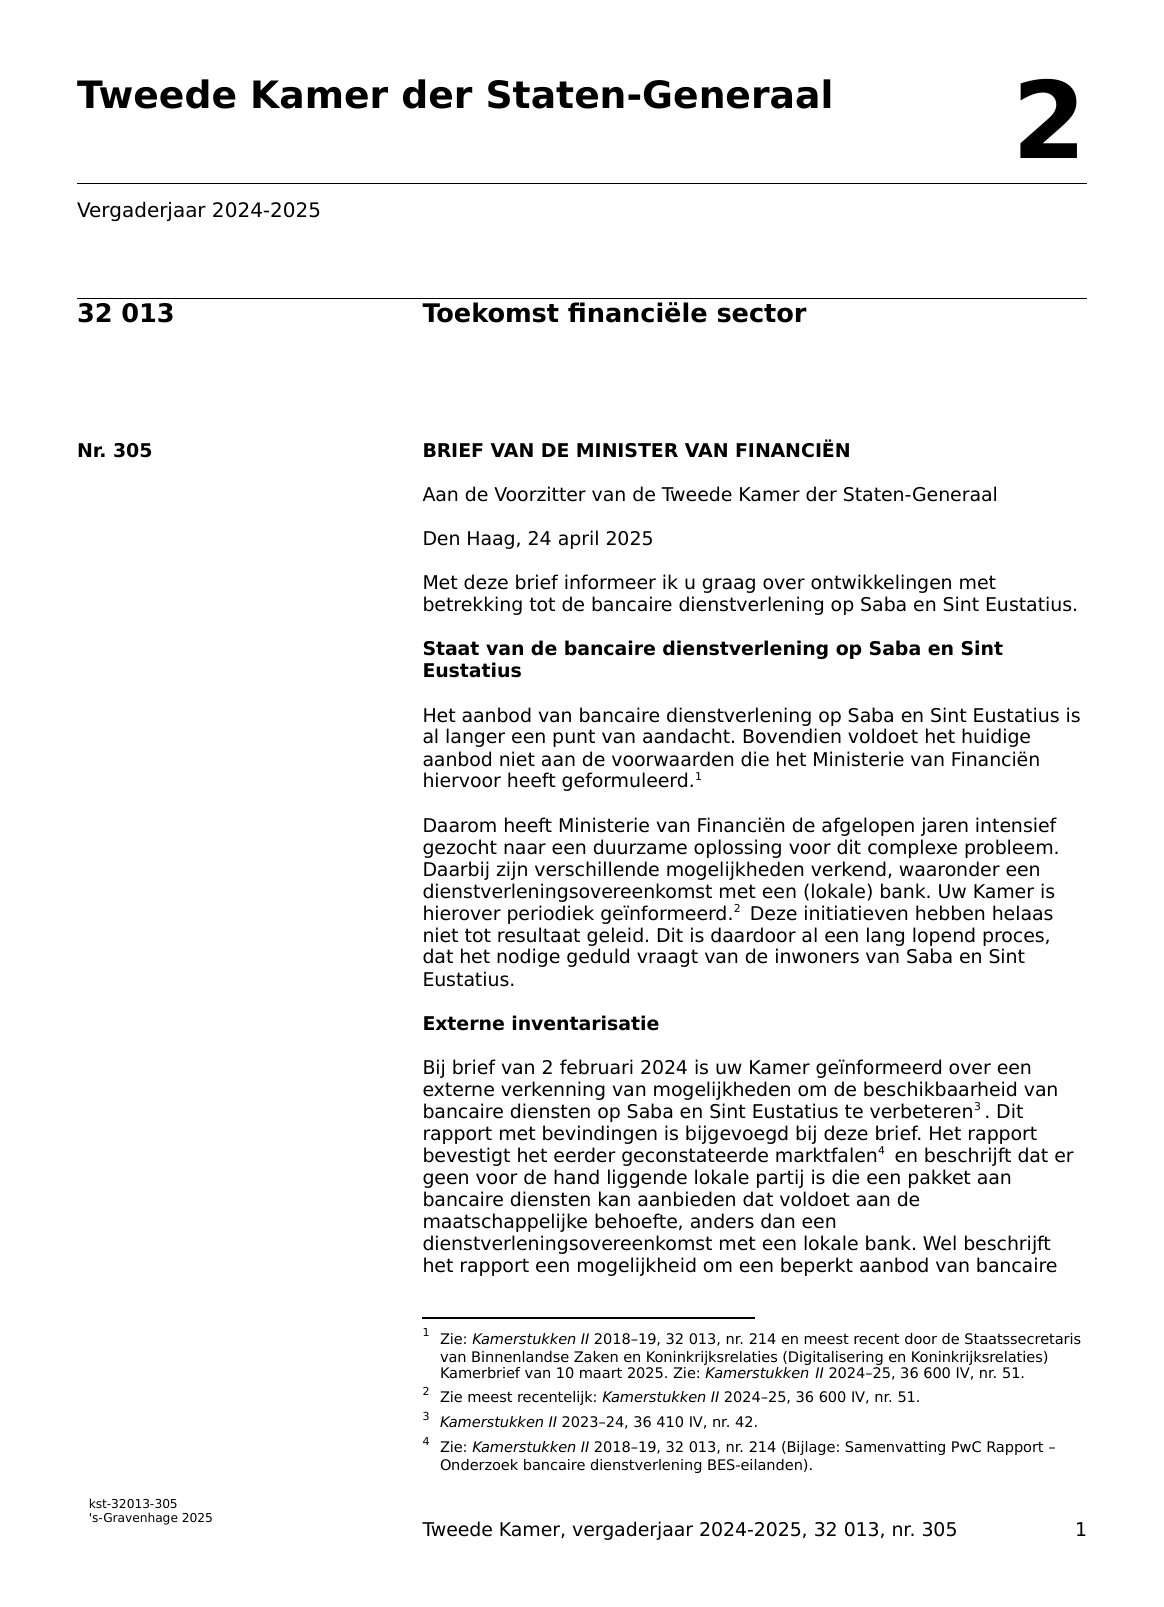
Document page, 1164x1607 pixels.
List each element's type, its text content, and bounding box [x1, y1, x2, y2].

subtitle 32 013 Toekomst financiële sector [77, 299, 1087, 329]
text Het aanbod van bancaire dienstverlening op Saba en Sint Eustatius is al langer een punt van aandacht. Bovendien voldoet het huidige aanbod niet aan de voorwaarden die het Ministerie van Financiën hiervoor heeft geformuleerd. [422, 704, 1087, 792]
subtitle Staat van de bancaire dienstverlening op Saba en Sint Eustatius [422, 638, 1087, 682]
text Aan de Voorzitter van de Tweede Kamer der Staten-Generaal [422, 484, 1087, 506]
text kst-32013-305 [88, 1497, 323, 1511]
table_header Tweede Kamer der Staten-Generaal [77, 59, 886, 183]
table_cell Vergaderjaar 2024-2025 [77, 184, 1087, 298]
text Daarom heeft Ministerie van Financiën de afgelopen jaren intensief gezocht naar een duurzame oplossing voor dit complexe probleem. Daarbij zijn verschillende mogelijkheden verkend, waaronder een dienstverleningsovereenkomst met een (lokale) bank. Uw Kamer is hierover periodiek geïnformeerd. Deze initiatieven hebben helaas niet tot resultaat geleid. Dit is daardoor al een lang lopend proces, dat het nodige geduld vraagt van de inwoners van Saba en Sint Eustatius. [422, 814, 1087, 990]
text Met deze brief informeer ik u graag over ontwikkelingen met betrekking tot de bancaire dienstverlening op Saba en Sint Eustatius. [422, 572, 1087, 616]
text Zie: Kamerstukken II 2018–19, 32 013, nr. 214 en meest recent door de Staatssecretaris van Binnenlandse Zaken en Koninkrijksrelaties (Digitalisering en Koninkrijksrelaties) Kamerbrief van 10 maart 2025. Zie: Kamerstukken II 2024–25, 36 600 IV, nr. 51. [422, 1327, 1087, 1382]
subtitle Externe inventarisatie [422, 1013, 1087, 1034]
text Zie meest recentelijk: Kamerstukken II 2024–25, 36 600 IV, nr. 51. [422, 1385, 1087, 1407]
subtitle Nr. 305 BRIEF VAN DE MINISTER VAN FINANCIËN [77, 440, 1087, 462]
text Kamerstukken II 2023–24, 36 410 IV, nr. 42. [422, 1410, 1087, 1432]
table_header 2 [886, 59, 1087, 183]
text Den Haag, 24 april 2025 [422, 528, 1087, 550]
text Zie: Kamerstukken II 2018–19, 32 013, nr. 214 (Bijlage: Samenvatting PwC Rapport – Onderzoek bancaire dienstverlening BES-eilanden). [422, 1435, 1087, 1474]
text Bij brief van 2 februari 2024 is uw Kamer geïnformeerd over een externe verkenning van mogelijkheden om de beschikbaarheid van bancaire diensten op Saba en Sint Eustatius te verbeteren. Dit rapport met bevindingen is bijgevoegd bij deze brief. Het rapport bevestigt het eerder geconstateerde marktfalen en beschrijft dat er geen voor de hand liggende lokale partij is die een pakket aan bancaire diensten kan aanbieden dat voldoet aan de maatschappelijke behoefte, anders dan een dienstverleningsovereenkomst met een lokale bank. Wel beschrijft het rapport een mogelijkheid om een beperkt aanbod van bancaire [422, 1057, 1087, 1277]
text 's-Gravenhage 2025 [88, 1511, 323, 1525]
